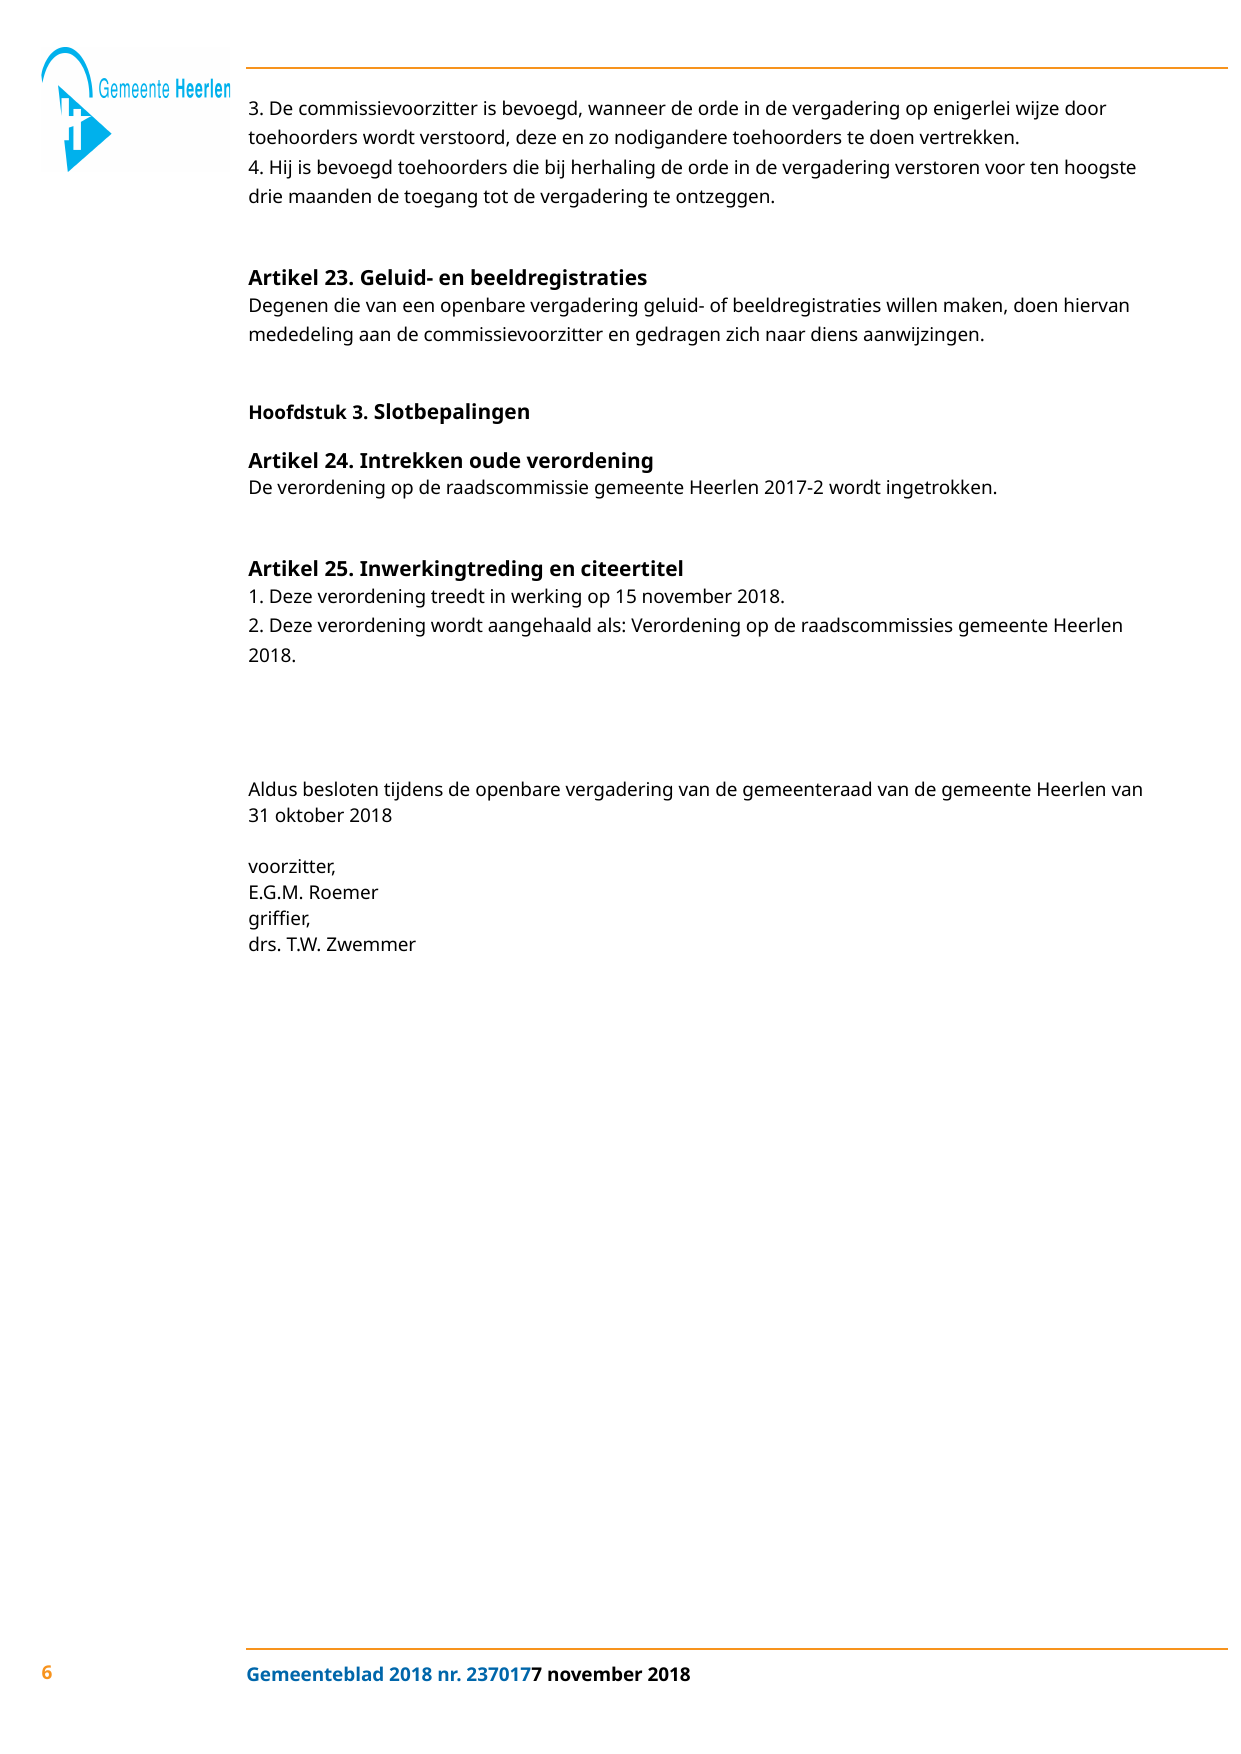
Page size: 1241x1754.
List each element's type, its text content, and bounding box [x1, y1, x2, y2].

text drs. T.W. Zwemmer [248, 931, 1152, 957]
text Hoofdstuk 3. Slotbepalingen [248, 397, 1152, 425]
text 4. Hij is bevoegd toehoorders die bij herhaling de orde in de vergadering verstoren voor ten hoogste drie maanden de toegang tot de vergadering te ontzeggen. [248, 154, 1152, 209]
text Degenen die van een openbare vergadering geluid- of beeldregistraties willen maken, doen hiervan mededeling aan de commissievoorzitter en gedragen zich naar diens aanwijzingen. [248, 292, 1152, 347]
picture [41, 47, 58, 70]
text E.G.M. Roemer [248, 879, 1152, 905]
text Artikel 23. Geluid- en beeldregistraties [248, 263, 1152, 292]
text griffier, [248, 905, 1152, 931]
text 3. De commissievoorzitter is bevoegd, wanneer de orde in de vergadering op enigerlei wijze door toehoorders wordt verstoord, deze en zo nodigandere toehoorders te doen vertrekken. [248, 95, 1152, 150]
text voorzitter, [248, 854, 1152, 879]
text De verordening op de raadscommissie gemeente Heerlen 2017-2 wordt ingetrokken. [248, 474, 1152, 500]
text Aldus besloten tijdens de openbare vergadering van de gemeenteraad van de gemeente Heerlen van 31 oktober 2018 [248, 776, 1152, 828]
picture [41, 47, 231, 172]
text Artikel 24. Intrekken oude verordening [248, 446, 1152, 474]
text Artikel 25. Inwerkingtreding en citeertitel [248, 554, 1152, 583]
text 1. Deze verordening treedt in werking op 15 november 2018. [248, 583, 1152, 609]
text 2. Deze verordening wordt aangehaald als: Verordening op de raadscommissies gemeente Heerlen 2018. [248, 612, 1152, 668]
